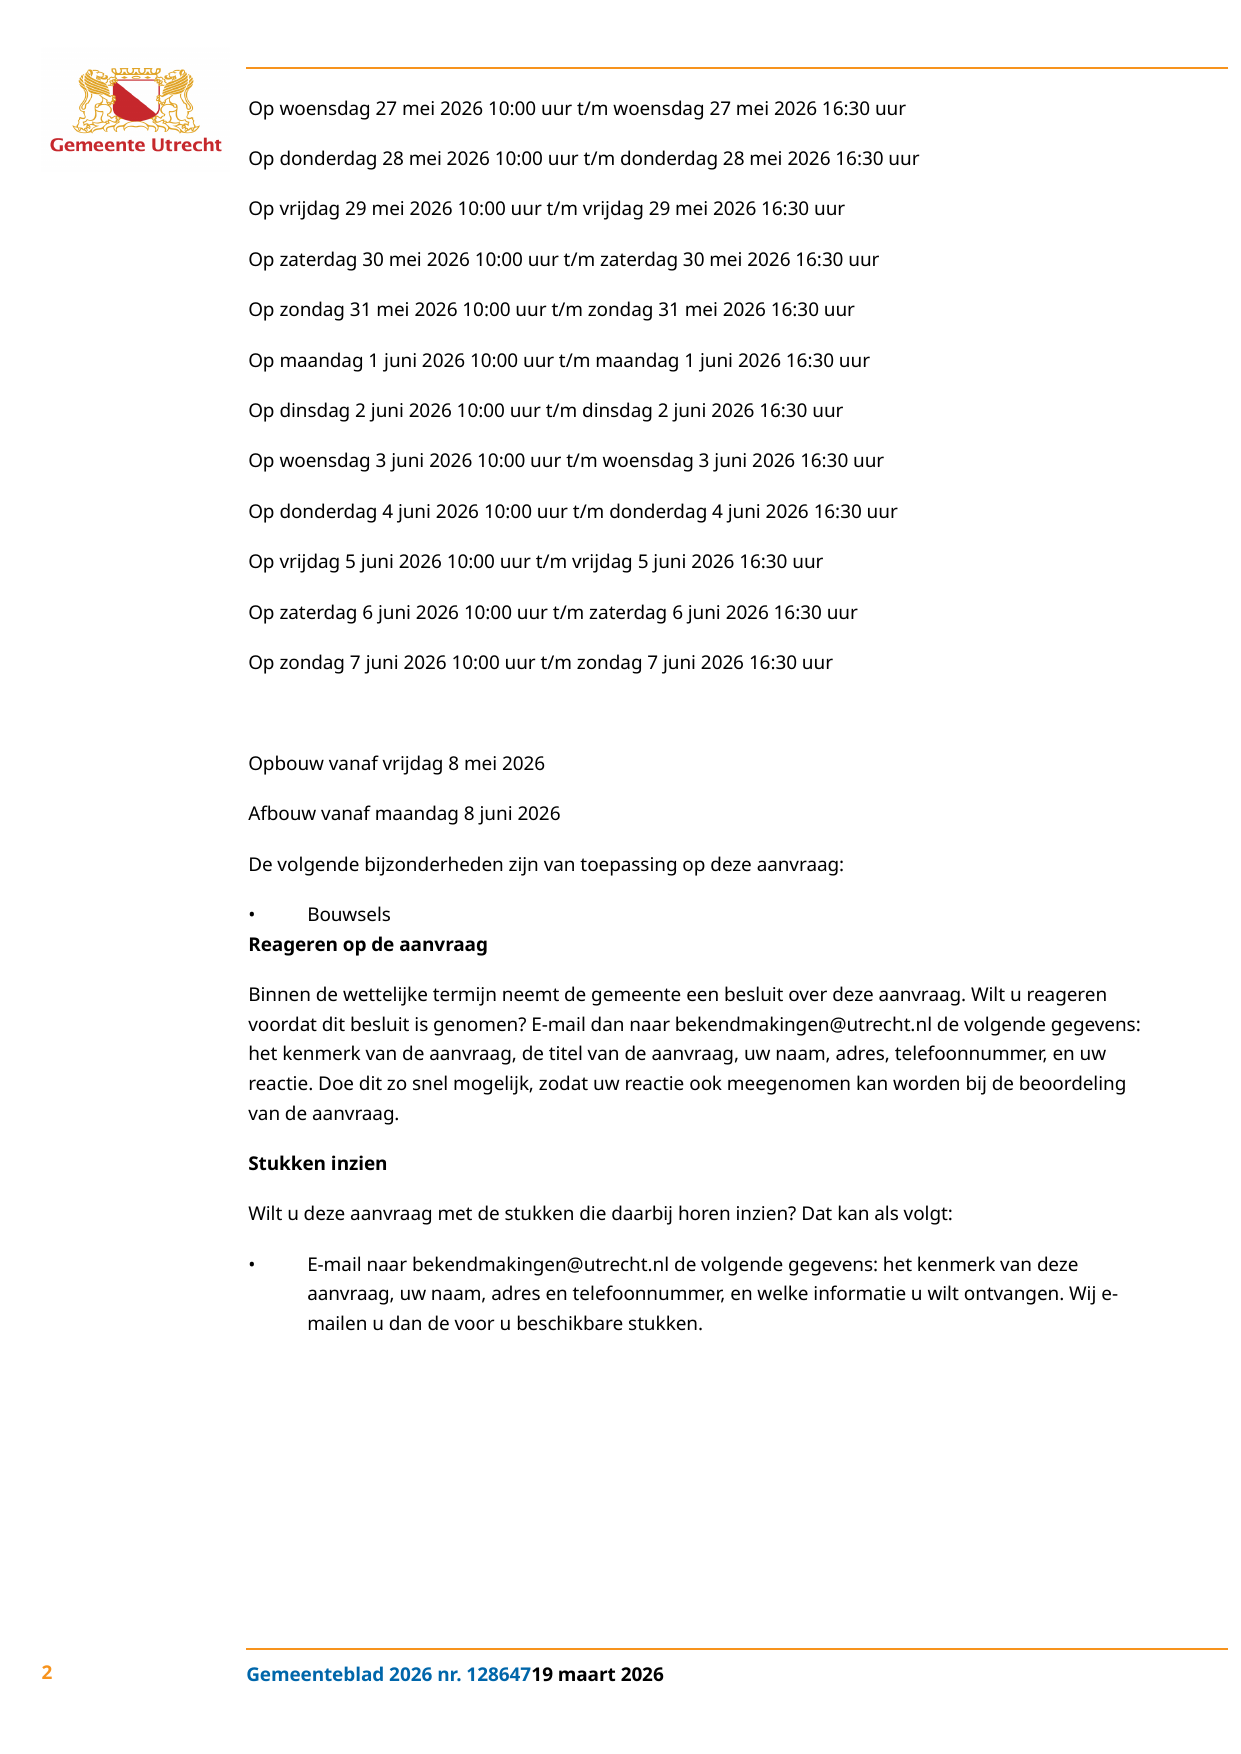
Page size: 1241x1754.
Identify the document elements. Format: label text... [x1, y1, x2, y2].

picture [41, 47, 231, 172]
text Wilt u deze aanvraag met de stukken die daarbij horen inzien? Dat kan als volgt: [248, 1201, 1152, 1226]
text Op zondag 31 mei 2026 10:00 uur t/m zondag 31 mei 2026 16:30 uur [248, 296, 1152, 322]
text Binnen de wettelijke termijn neemt de gemeente een besluit over deze aanvraag. Wilt u reageren voordat dit besluit is genomen? E-mail dan naar bekendmakingen@utrecht.nl de volgende gegevens: het kenmerk van de aanvraag, de titel van de aanvraag, uw naam, adres, telefoonnummer, en uw reactie. Doe dit zo snel mogelijk, zodat uw reactie ook meegenomen kan worden bij de beoordeling van de aanvraag. [248, 981, 1152, 1126]
text Op donderdag 4 juni 2026 10:00 uur t/m donderdag 4 juni 2026 16:30 uur [248, 498, 1152, 524]
text Reageren op de aanvraag [248, 931, 1152, 957]
text Op zondag 7 juni 2026 10:00 uur t/m zondag 7 juni 2026 16:30 uur [248, 649, 1152, 675]
text De volgende bijzonderheden zijn van toepassing op deze aanvraag: [248, 851, 1152, 877]
text Stukken inzien [248, 1150, 1152, 1176]
text Op dinsdag 2 juni 2026 10:00 uur t/m dinsdag 2 juni 2026 16:30 uur [248, 397, 1152, 423]
text Op vrijdag 5 juni 2026 10:00 uur t/m vrijdag 5 juni 2026 16:30 uur [248, 548, 1152, 574]
text Op donderdag 28 mei 2026 10:00 uur t/m donderdag 28 mei 2026 16:30 uur [248, 145, 1152, 171]
list E-mail naar bekendmakingen@utrecht.nl de volgende gegevens: het kenmerk van deze aanvraag, uw naam, adres en telefoonnummer, en welke informatie u wilt ontvangen. Wij e-mailen u dan de voor u beschikbare stukken. [248, 1251, 1152, 1336]
text Op woensdag 3 juni 2026 10:00 uur t/m woensdag 3 juni 2026 16:30 uur [248, 448, 1152, 473]
list Bouwsels [248, 901, 1152, 927]
text Op zaterdag 30 mei 2026 10:00 uur t/m zaterdag 30 mei 2026 16:30 uur [248, 246, 1152, 272]
text Afbouw vanaf maandag 8 juni 2026 [248, 801, 1152, 826]
text Opbouw vanaf vrijdag 8 mei 2026 [248, 750, 1152, 776]
text Op woensdag 27 mei 2026 10:00 uur t/m woensdag 27 mei 2026 16:30 uur [248, 95, 1152, 121]
text Op maandag 1 juni 2026 10:00 uur t/m maandag 1 juni 2026 16:30 uur [248, 347, 1152, 373]
text Op vrijdag 29 mei 2026 10:00 uur t/m vrijdag 29 mei 2026 16:30 uur [248, 196, 1152, 221]
text Op zaterdag 6 juni 2026 10:00 uur t/m zaterdag 6 juni 2026 16:30 uur [248, 599, 1152, 625]
